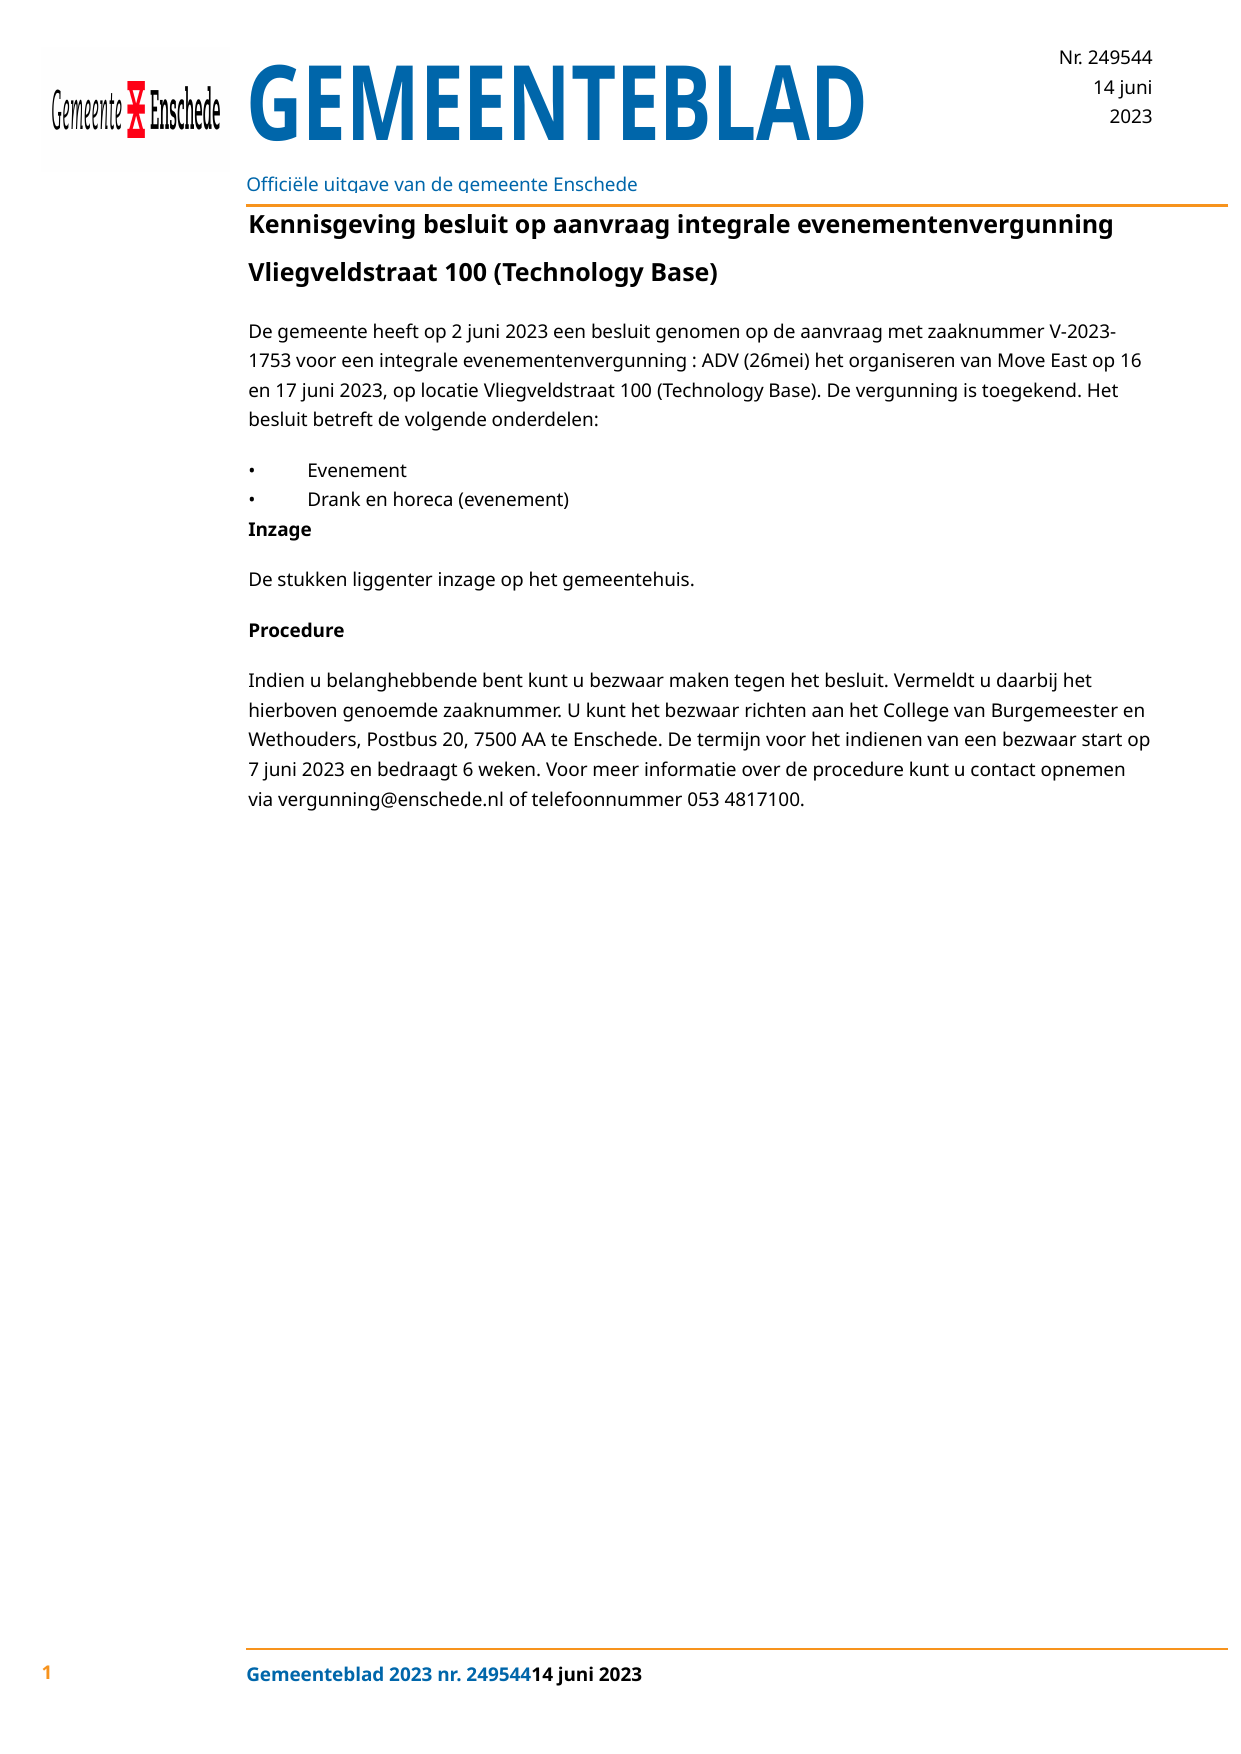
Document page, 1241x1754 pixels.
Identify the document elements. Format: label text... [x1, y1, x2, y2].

text Procedure [248, 617, 1152, 643]
text Indien u belanghebbende bent kunt u bezwaar maken tegen het besluit. Vermeldt u daarbij het hierboven genoemde zaaknummer. U kunt het bezwaar richten aan het College van Burgemees­ter en Wethouders, Postbus 20, 7500 AA te Enschede. De termijn voor het indienen van een bezwaar start op 7 juni 2023 en bedraagt 6 weken. Voor meer informatie over de procedure kunt u contact opnemen via vergunning@enschede.nl of telefoonnummer 053 4817100. [248, 667, 1152, 812]
list Drank en horeca (evenement) [248, 487, 1152, 512]
text Kennisgeving besluit op aanvraag integrale evenementenvergunning Vliegveldstraat 100 (Technology Base) [248, 207, 1152, 288]
text De stukken liggenter inzage op het gemeentehuis. [248, 567, 1152, 592]
picture [41, 47, 231, 172]
text Inzage [248, 516, 1152, 542]
list Evenement [248, 457, 1152, 483]
text De gemeente heeft op 2 juni 2023 een besluit genomen op de aanvraag met zaaknummer V-2023-1753 voor een integrale evenementenvergunning : ADV (26mei) het organiseren van Move East op 16 en 17 juni 2023, op locatie Vliegveldstraat 100 (Technology Base). De vergunning is toegekend. Het besluit betreft de volgende onderdelen: [248, 318, 1152, 432]
